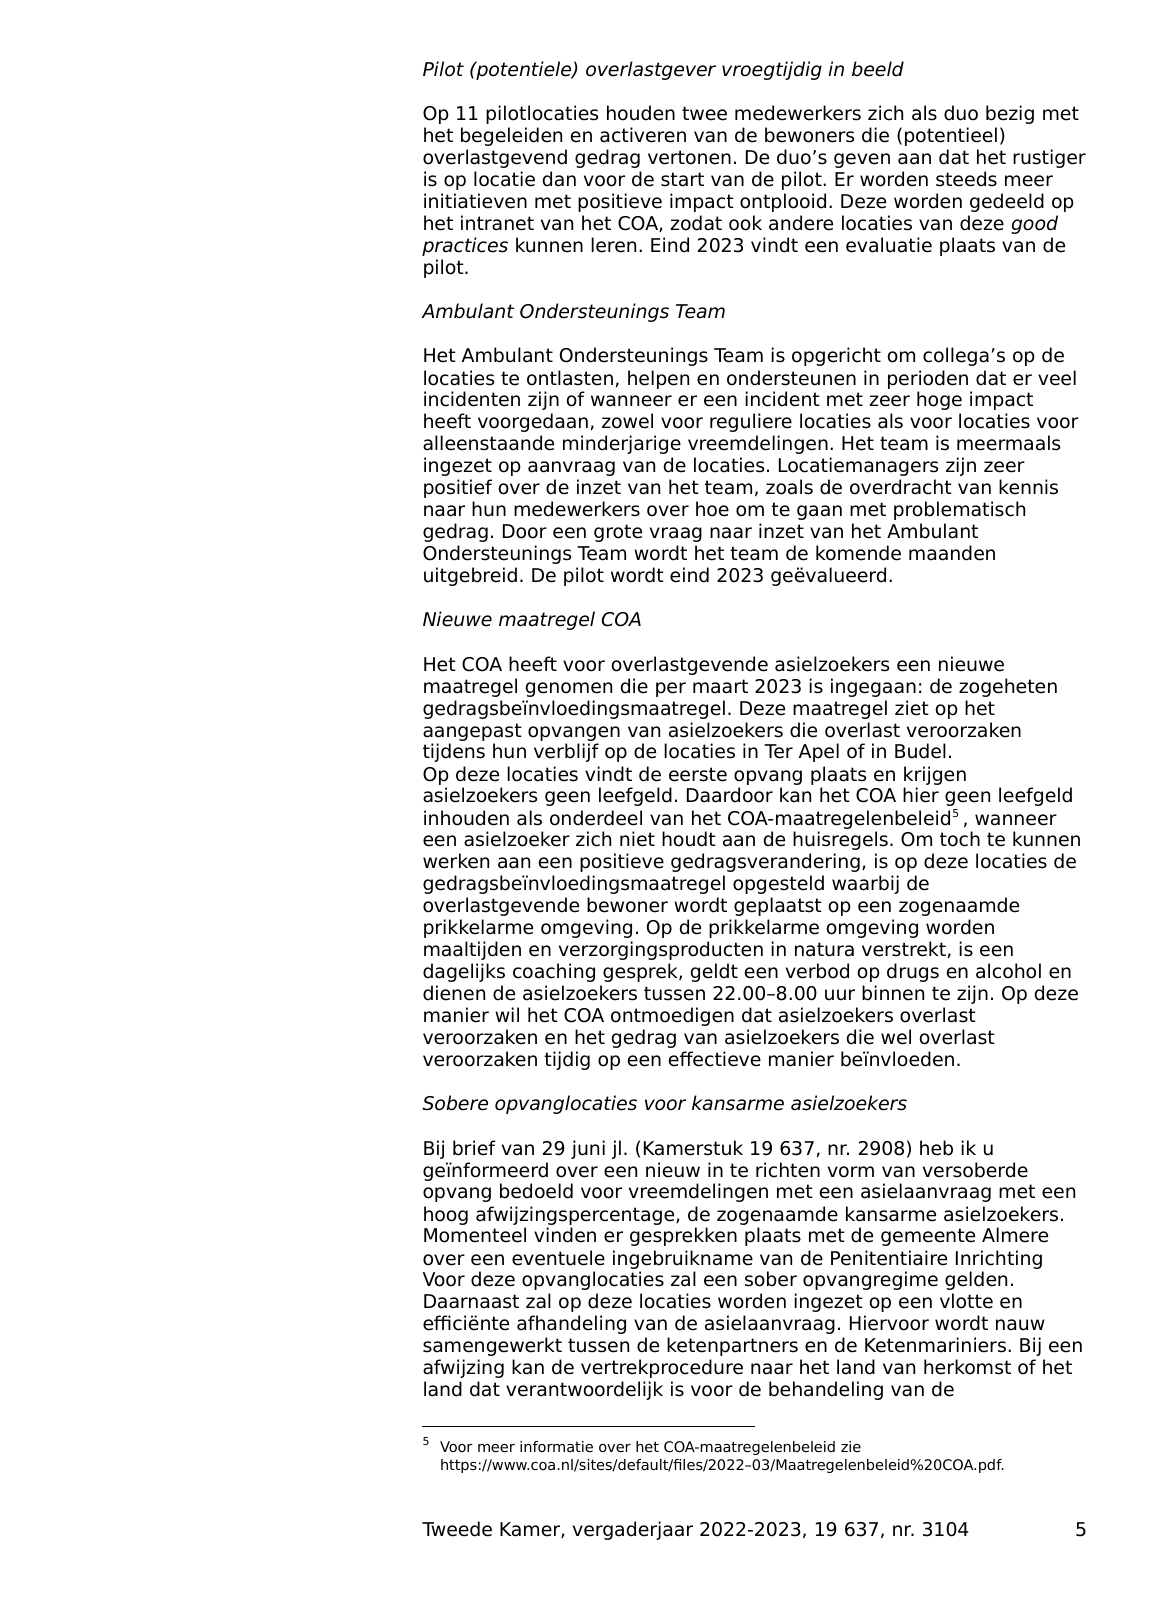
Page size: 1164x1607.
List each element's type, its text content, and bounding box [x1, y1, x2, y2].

text Voor meer informatie over het COA-maatregelenbeleid zie https://www.coa.nl/sites/default/files/2022–03/Maatregelenbeleid%20COA.pdf. [422, 1435, 1087, 1474]
subtitle Pilot (potentiele) overlastgever vroegtijdig in beeld [422, 59, 1087, 81]
subtitle Sobere opvanglocaties voor kansarme asielzoekers [422, 1093, 1087, 1115]
subtitle Nieuwe maatregel COA [422, 609, 1087, 631]
subtitle Ambulant Ondersteunings Team [422, 301, 1087, 323]
text Bij brief van 29 juni jl. (Kamerstuk 19 637, nr. 2908) heb ik u geïnformeerd over een nieuw in te richten vorm van versoberde opvang bedoeld voor vreemdelingen met een asielaanvraag met een hoog afwijzingspercentage, de zogenaamde kansarme asielzoekers. Momenteel vinden er gesprekken plaats met de gemeente Almere over een eventuele ingebruikname van de Penitentiaire Inrichting Voor deze opvanglocaties zal een sober opvangregime gelden. Daarnaast zal op deze locaties worden ingezet op een vlotte en efficiënte afhandeling van de asielaanvraag. Hiervoor wordt nauw samengewerkt tussen de ketenpartners en de Ketenmariniers. Bij een afwijzing kan de vertrekprocedure naar het land van herkomst of het land dat verantwoordelijk is voor de behandeling van de [422, 1137, 1087, 1401]
text Op deze locaties vindt de eerste opvang plaats en krijgen asielzoekers geen leefgeld. Daardoor kan het COA hier geen leefgeld inhouden als onderdeel van het COA-maatregelenbeleid, wanneer een asielzoeker zich niet houdt aan de huisregels. Om toch te kunnen werken aan een positieve gedragsverandering, is op deze locaties de gedragsbeïnvloedingsmaatregel opgesteld waarbij de overlastgevende bewoner wordt geplaatst op een zogenaamde prikkelarme omgeving. Op de prikkelarme omgeving worden maaltijden en verzorgingsproducten in natura verstrekt, is een dagelijks coaching gesprek, geldt een verbod op drugs en alcohol en dienen de asielzoekers tussen 22.00–8.00 uur binnen te zijn. Op deze manier wil het COA ontmoedigen dat asielzoekers overlast veroorzaken en het gedrag van asielzoekers die wel overlast veroorzaken tijdig op een effectieve manier beïnvloeden. [422, 763, 1087, 1071]
text Het Ambulant Ondersteunings Team is opgericht om collega’s op de locaties te ontlasten, helpen en ondersteunen in perioden dat er veel incidenten zijn of wanneer er een incident met zeer hoge impact heeft voorgedaan, zowel voor reguliere locaties als voor locaties voor alleenstaande minderjarige vreemdelingen. Het team is meermaals ingezet op aanvraag van de locaties. Locatiemanagers zijn zeer positief over de inzet van het team, zoals de overdracht van kennis naar hun medewerkers over hoe om te gaan met problematisch gedrag. Door een grote vraag naar inzet van het Ambulant Ondersteunings Team wordt het team de komende maanden uitgebreid. De pilot wordt eind 2023 geëvalueerd. [422, 345, 1087, 587]
text Op 11 pilotlocaties houden twee medewerkers zich als duo bezig met het begeleiden en activeren van de bewoners die (potentieel) overlastgevend gedrag vertonen. De duo’s geven aan dat het rustiger is op locatie dan voor de start van de pilot. Er worden steeds meer initiatieven met positieve impact ontplooid. Deze worden gedeeld op het intranet van het COA, zodat ook andere locaties van deze good practices kunnen leren. Eind 2023 vindt een evaluatie plaats van de pilot. [422, 103, 1087, 279]
text Het COA heeft voor overlastgevende asielzoekers een nieuwe maatregel genomen die per maart 2023 is ingegaan: de zogeheten gedragsbeïnvloedingsmaatregel. Deze maatregel ziet op het aangepast opvangen van asielzoekers die overlast veroorzaken tijdens hun verblijf op de locaties in Ter Apel of in Budel. [422, 653, 1087, 763]
